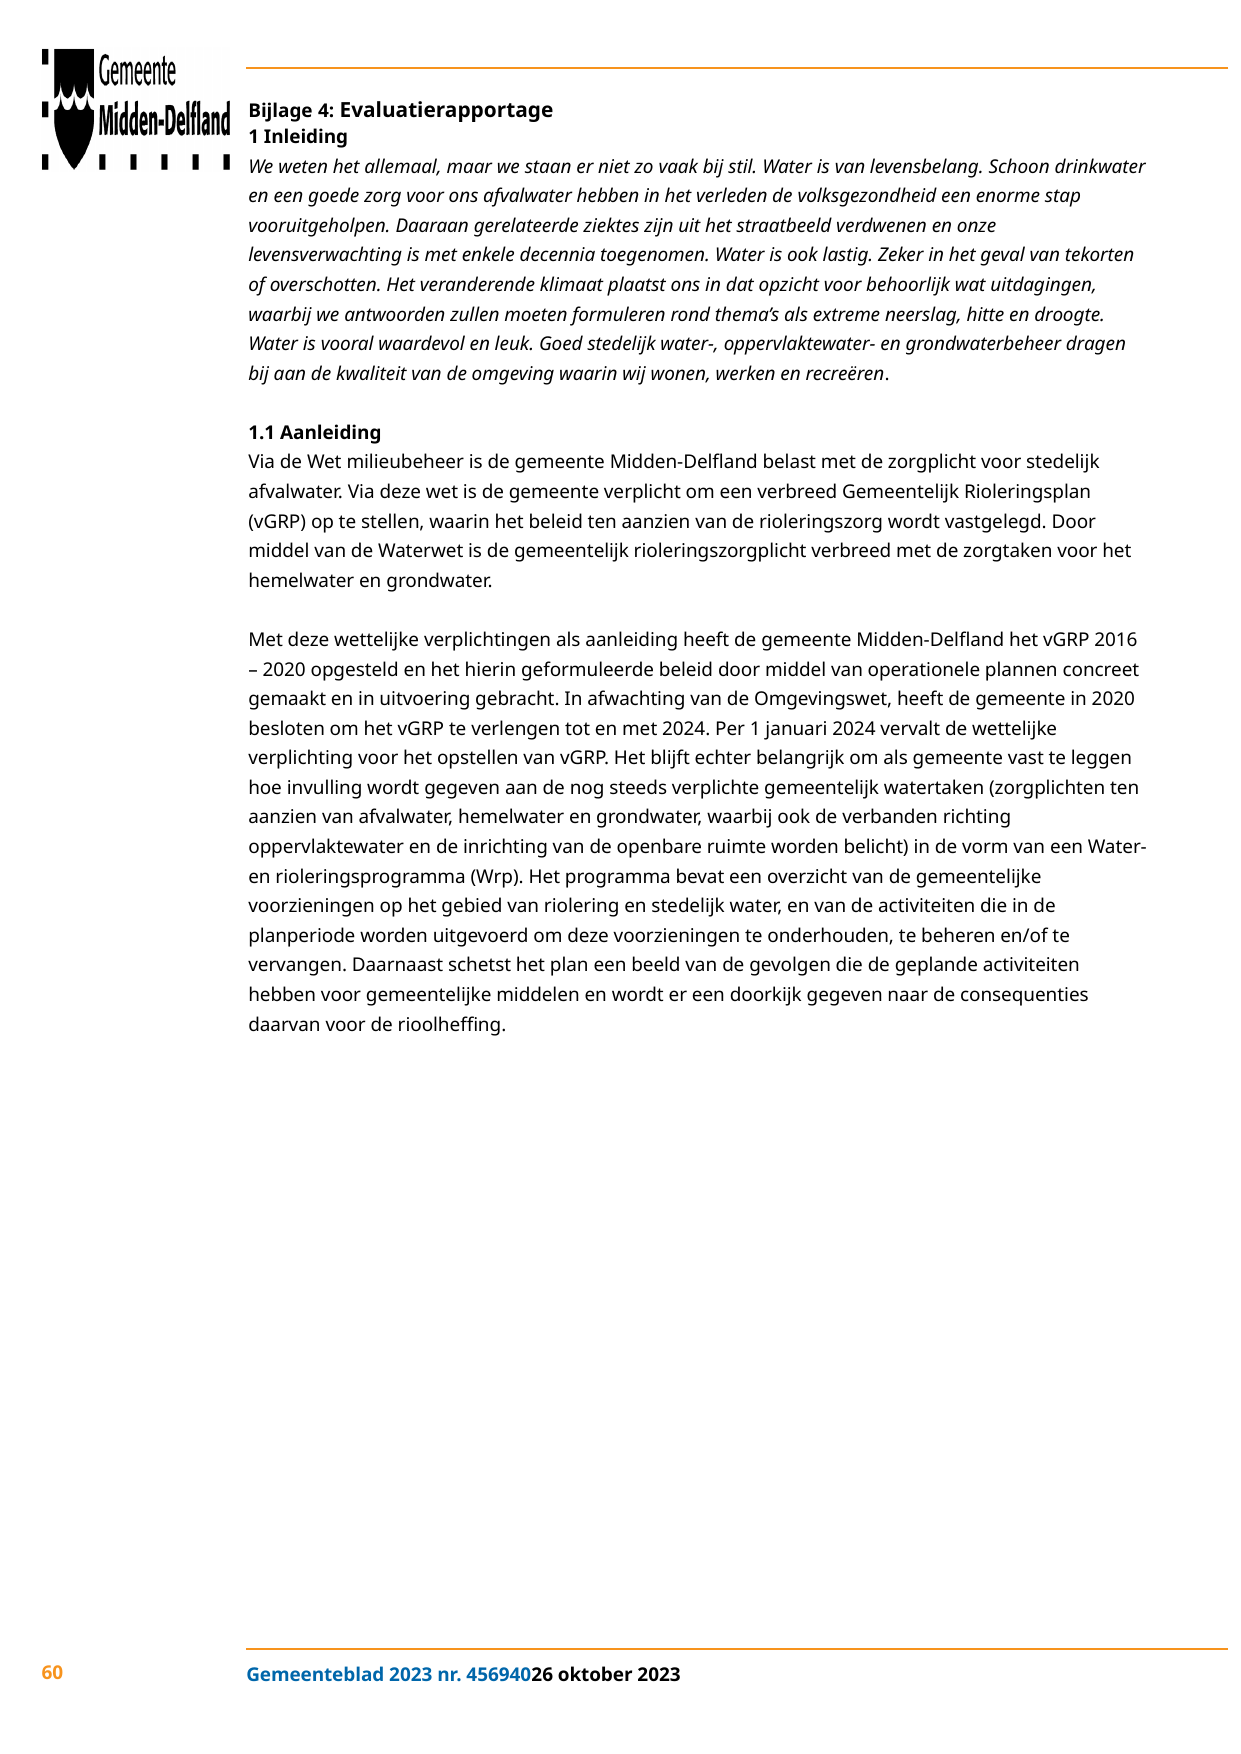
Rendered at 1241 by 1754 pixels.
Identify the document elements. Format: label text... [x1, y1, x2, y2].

text 1.1 Aanleiding [248, 419, 1152, 445]
text Bijlage 4: Evaluatierapportage [248, 95, 1152, 123]
text We weten het allemaal, maar we staan er niet zo vaak bij stil. Water is van levensbelang. Schoon drinkwater en een goede zorg voor ons afvalwater hebben in het verleden de volksgezondheid een enorme stap vooruitgeholpen. Daaraan gerelateerde ziektes zijn uit het straatbeeld verdwenen en onze levensverwachting is met enkele decennia toegenomen. Water is ook lastig. Zeker in het geval van tekorten of overschotten. Het veranderende klimaat plaatst ons in dat opzicht voor behoorlijk wat uitdagingen, waarbij we antwoorden zullen moeten formuleren rond thema’s als extreme neerslag, hitte en droogte. Water is vooral waardevol en leuk. Goed stedelijk water-, oppervlaktewater- en grondwaterbeheer dragen bij aan de kwaliteit van de omgeving waarin wij wonen, werken en recreëren. [248, 153, 1152, 386]
text Met deze wettelijke verplichtingen als aanleiding heeft de gemeente Midden-Delfland het vGRP 2016 – 2020 opgesteld en het hierin geformuleerde beleid door middel van operationele plannen concreet gemaakt en in uitvoering gebracht. In afwachting van de Omgevingswet, heeft de gemeente in 2020 besloten om het vGRP te verlengen tot en met 2024. Per 1 januari 2024 vervalt de wettelijke verplichting voor het opstellen van vGRP. Het blijft echter belangrijk om als gemeente vast te leggen hoe invulling wordt gegeven aan de nog steeds verplichte gemeentelijk watertaken (zorgplichten ten aanzien van afvalwater, hemelwater en grondwater, waarbij ook de verbanden richting oppervlaktewater en de inrichting van de openbare ruimte worden belicht) in de vorm van een Water- en rioleringsprogramma (Wrp). Het programma bevat een overzicht van de gemeentelijke voorzieningen op het gebied van riolering en stedelijk water, en van de activiteiten die in de planperiode worden uitgevoerd om deze voorzieningen te onderhouden, te beheren en/of te vervangen. Daarnaast schetst het plan een beeld van de gevolgen die de geplande activiteiten hebben voor gemeentelijke middelen en wordt er een doorkijk gegeven naar de consequenties daarvan voor de rioolheffing. [248, 626, 1152, 1037]
text Via de Wet milieubeheer is de gemeente Midden-Delfland belast met de zorgplicht voor stedelijk afvalwater. Via deze wet is de gemeente verplicht om een verbreed Gemeentelijk Rioleringsplan (vGRP) op te stellen, waarin het beleid ten aanzien van de rioleringszorg wordt vastgelegd. Door middel van de Waterwet is de gemeentelijk rioleringszorgplicht verbreed met de zorgtaken voor het hemelwater en grondwater. [248, 449, 1152, 593]
text 1 Inleiding [248, 123, 1152, 149]
picture [41, 47, 231, 172]
